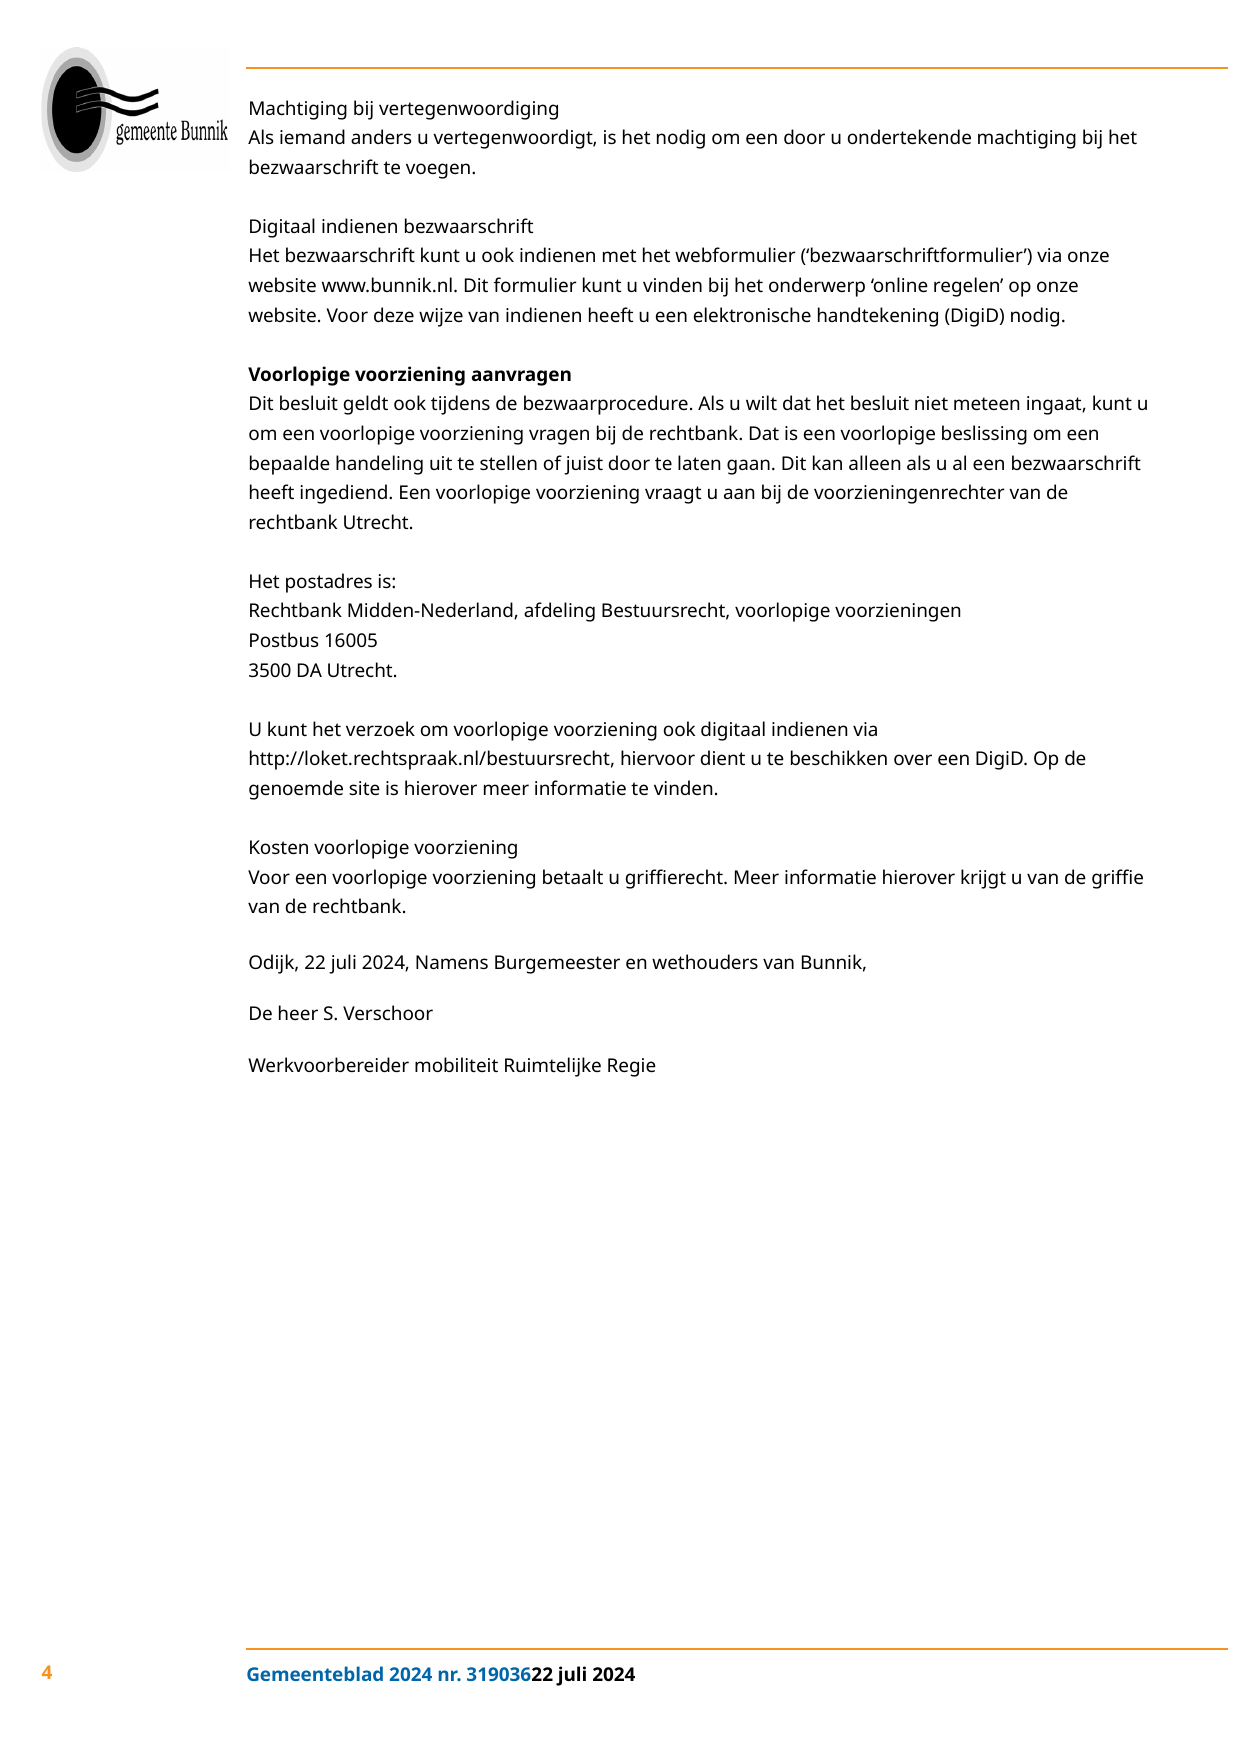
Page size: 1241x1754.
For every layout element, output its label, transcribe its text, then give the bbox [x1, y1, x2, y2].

text Het postadres is: [248, 568, 1152, 594]
text Rechtbank Midden-Nederland, afdeling Bestuursrecht, voorlopige voorzieningen [248, 598, 1152, 623]
text Werkvoorbereider mobiliteit Ruimtelijke Regie [248, 1052, 1152, 1077]
picture [41, 47, 231, 172]
text Postbus 16005 [248, 627, 1152, 653]
text Odijk, 22 juli 2024, Namens Burgemeester en wethouders van Bunnik, [248, 949, 1152, 974]
text Digitaal indienen bezwaarschrift [248, 213, 1152, 239]
text Voorlopige voorziening aanvragen [248, 361, 1152, 387]
text Het bezwaarschrift kunt u ook indienen met het webformulier (‘bezwaarschriftformulier’) via onze website www.bunnik.nl. Dit formulier kunt u vinden bij het onderwerp ‘online regelen’ op onze website. Voor deze wijze van indienen heeft u een elektronische handtekening (DigiD) nodig. [248, 243, 1152, 328]
text Machtiging bij vertegenwoordiging [248, 95, 1152, 121]
text Kosten voorlopige voorziening [248, 834, 1152, 860]
text 3500 DA Utrecht. [248, 657, 1152, 683]
text De heer S. Verschoor [248, 1000, 1152, 1026]
text U kunt het verzoek om voorlopige voorziening ook digitaal indienen via http://loket.rechtspraak.nl/bestuursrecht, hiervoor dient u te beschikken over een DigiD. Op de genoemde site is hierover meer informatie te vinden. [248, 716, 1152, 801]
text Voor een voorlopige voorziening betaalt u griffierecht. Meer informatie hierover krijgt u van de griffie van de rechtbank. [248, 864, 1152, 919]
text Als iemand anders u vertegenwoordigt, is het nodig om een door u ondertekende machtiging bij het bezwaarschrift te voegen. [248, 124, 1152, 180]
text Dit besluit geldt ook tijdens de bezwaarprocedure. Als u wilt dat het besluit niet meteen ingaat, kunt u om een voorlopige voorziening vragen bij de rechtbank. Dat is een voorlopige beslissing om een bepaalde handeling uit te stellen of juist door te laten gaan. Dit kan alleen als u al een bezwaarschrift heeft ingediend. Een voorlopige voorziening vraagt u aan bij de voorzieningenrechter van de rechtbank Utrecht. [248, 391, 1152, 535]
